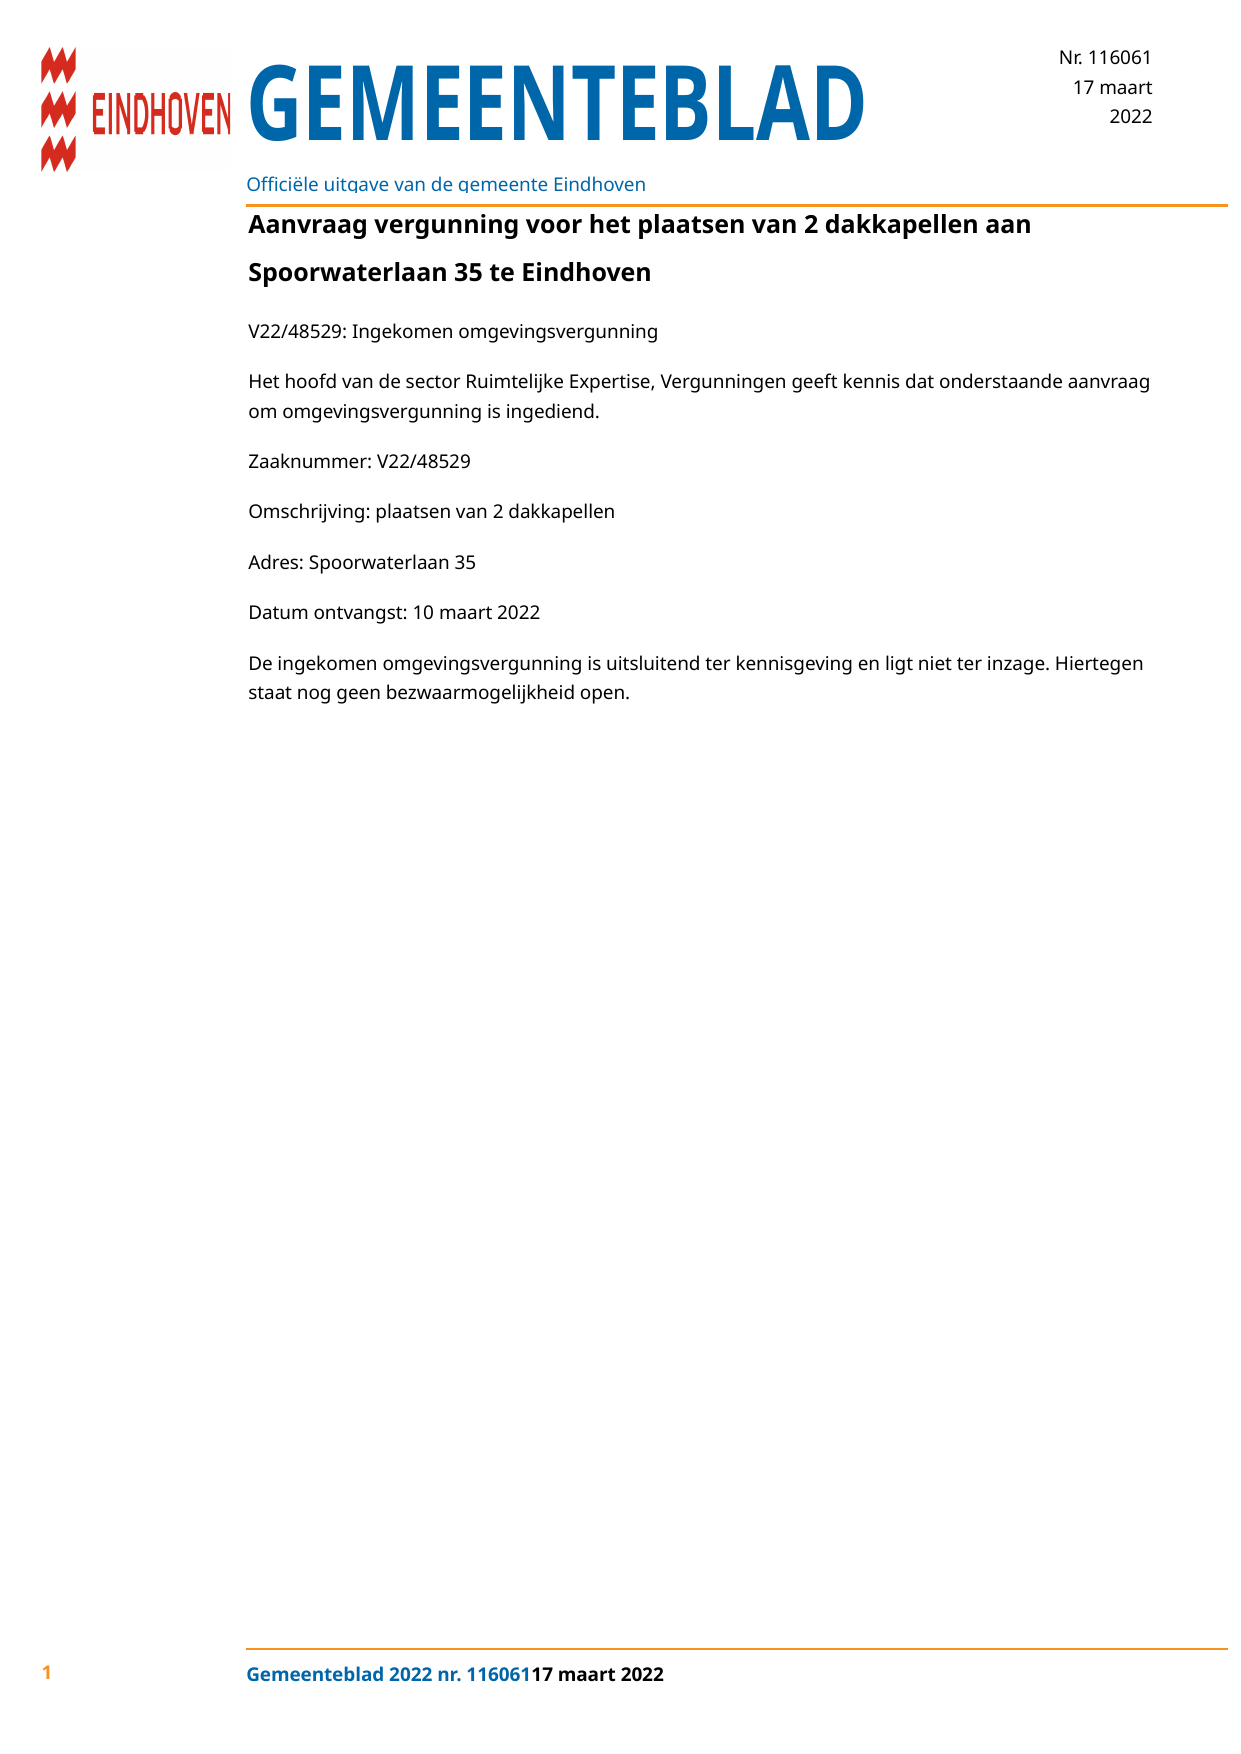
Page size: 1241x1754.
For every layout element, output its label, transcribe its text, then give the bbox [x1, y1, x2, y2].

text Zaaknummer: V22/48529 [248, 448, 1152, 474]
picture [41, 47, 231, 172]
text V22/48529: Ingekomen omgevingsvergunning [248, 318, 1152, 344]
text Adres: Spoorwaterlaan 35 [248, 549, 1152, 575]
text Aanvraag vergunning voor het plaatsen van 2 dakkapellen aan Spoorwaterlaan 35 te Eindhoven [248, 207, 1152, 288]
text Het hoofd van de sector Ruimtelijke Expertise, Vergunningen geeft kennis dat onderstaande aanvraag om omgevingsvergunning is ingediend. [248, 368, 1152, 424]
text Omschrijving: plaatsen van 2 dakkapellen [248, 499, 1152, 524]
text Datum ontvangst: 10 maart 2022 [248, 599, 1152, 625]
text De ingekomen omgevingsvergunning is uitsluitend ter kennisgeving en ligt niet ter inzage. Hiertegen staat nog geen bezwaarmogelijkheid open. [248, 650, 1152, 705]
